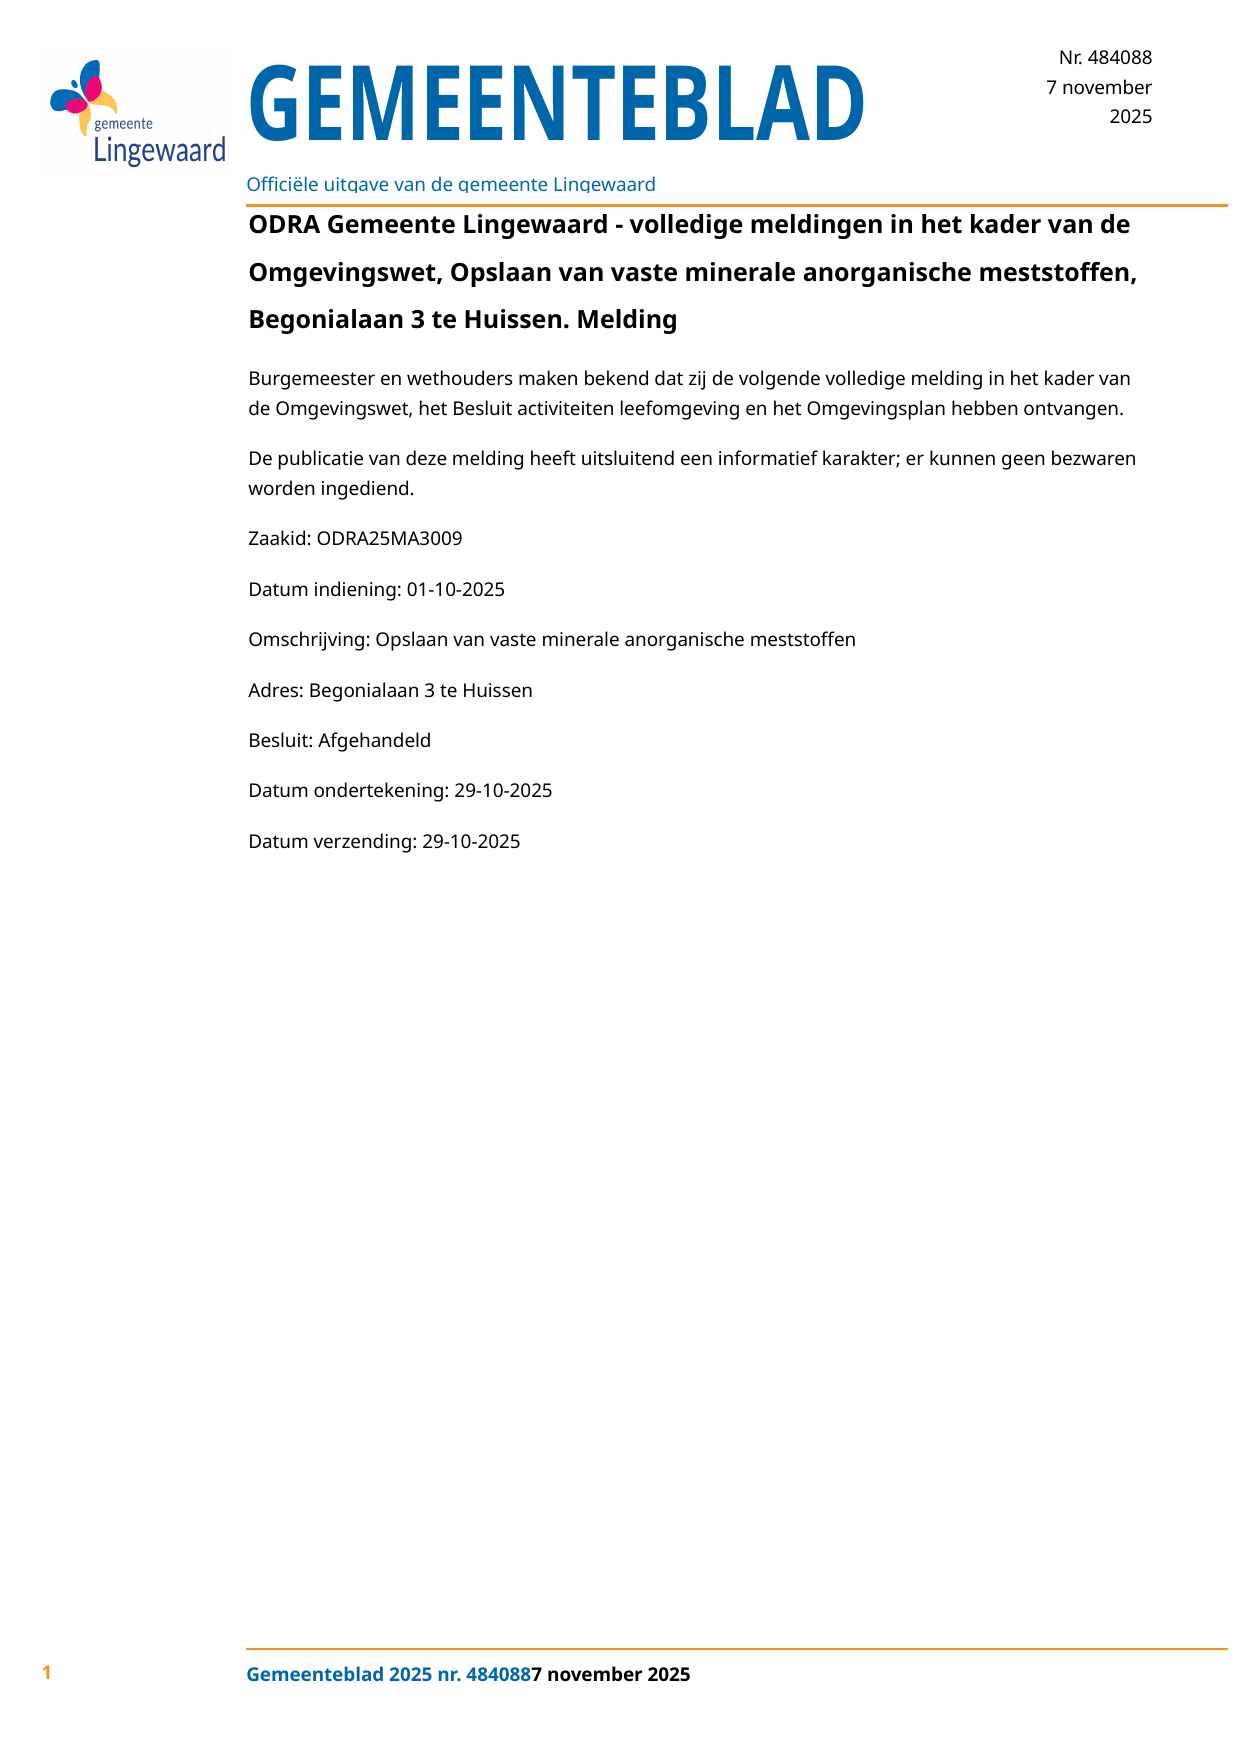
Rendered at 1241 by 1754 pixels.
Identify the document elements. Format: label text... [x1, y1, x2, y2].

picture [41, 47, 231, 172]
text Besluit: Afgehandeld [248, 727, 1152, 753]
text Datum verzending: 29-10-2025 [248, 828, 1152, 854]
text Omschrijving: Opslaan van vaste minerale anorganische meststoffen [248, 626, 1152, 652]
text Burgemeester en wethouders maken bekend dat zij de volgende volledige melding in het kader van de Omgevingswet, het Besluit activiteiten leefomgeving en het Omgevingsplan hebben ontvangen. [248, 366, 1152, 421]
text Adres: Begonialaan 3 te Huissen [248, 677, 1152, 702]
text ODRA Gemeente Lingewaard - volledige meldingen in het kader van de Omgevingswet, Opslaan van vaste minerale anorganische meststoffen, Begonialaan 3 te Huissen. Melding [248, 207, 1152, 336]
text Datum ondertekening: 29-10-2025 [248, 778, 1152, 803]
text Datum indiening: 01-10-2025 [248, 576, 1152, 602]
text Zaakid: ODRA25MA3009 [248, 526, 1152, 551]
text De publicatie van deze melding heeft uitsluitend een informatief karakter; er kunnen geen bezwaren worden ingediend. [248, 446, 1152, 501]
